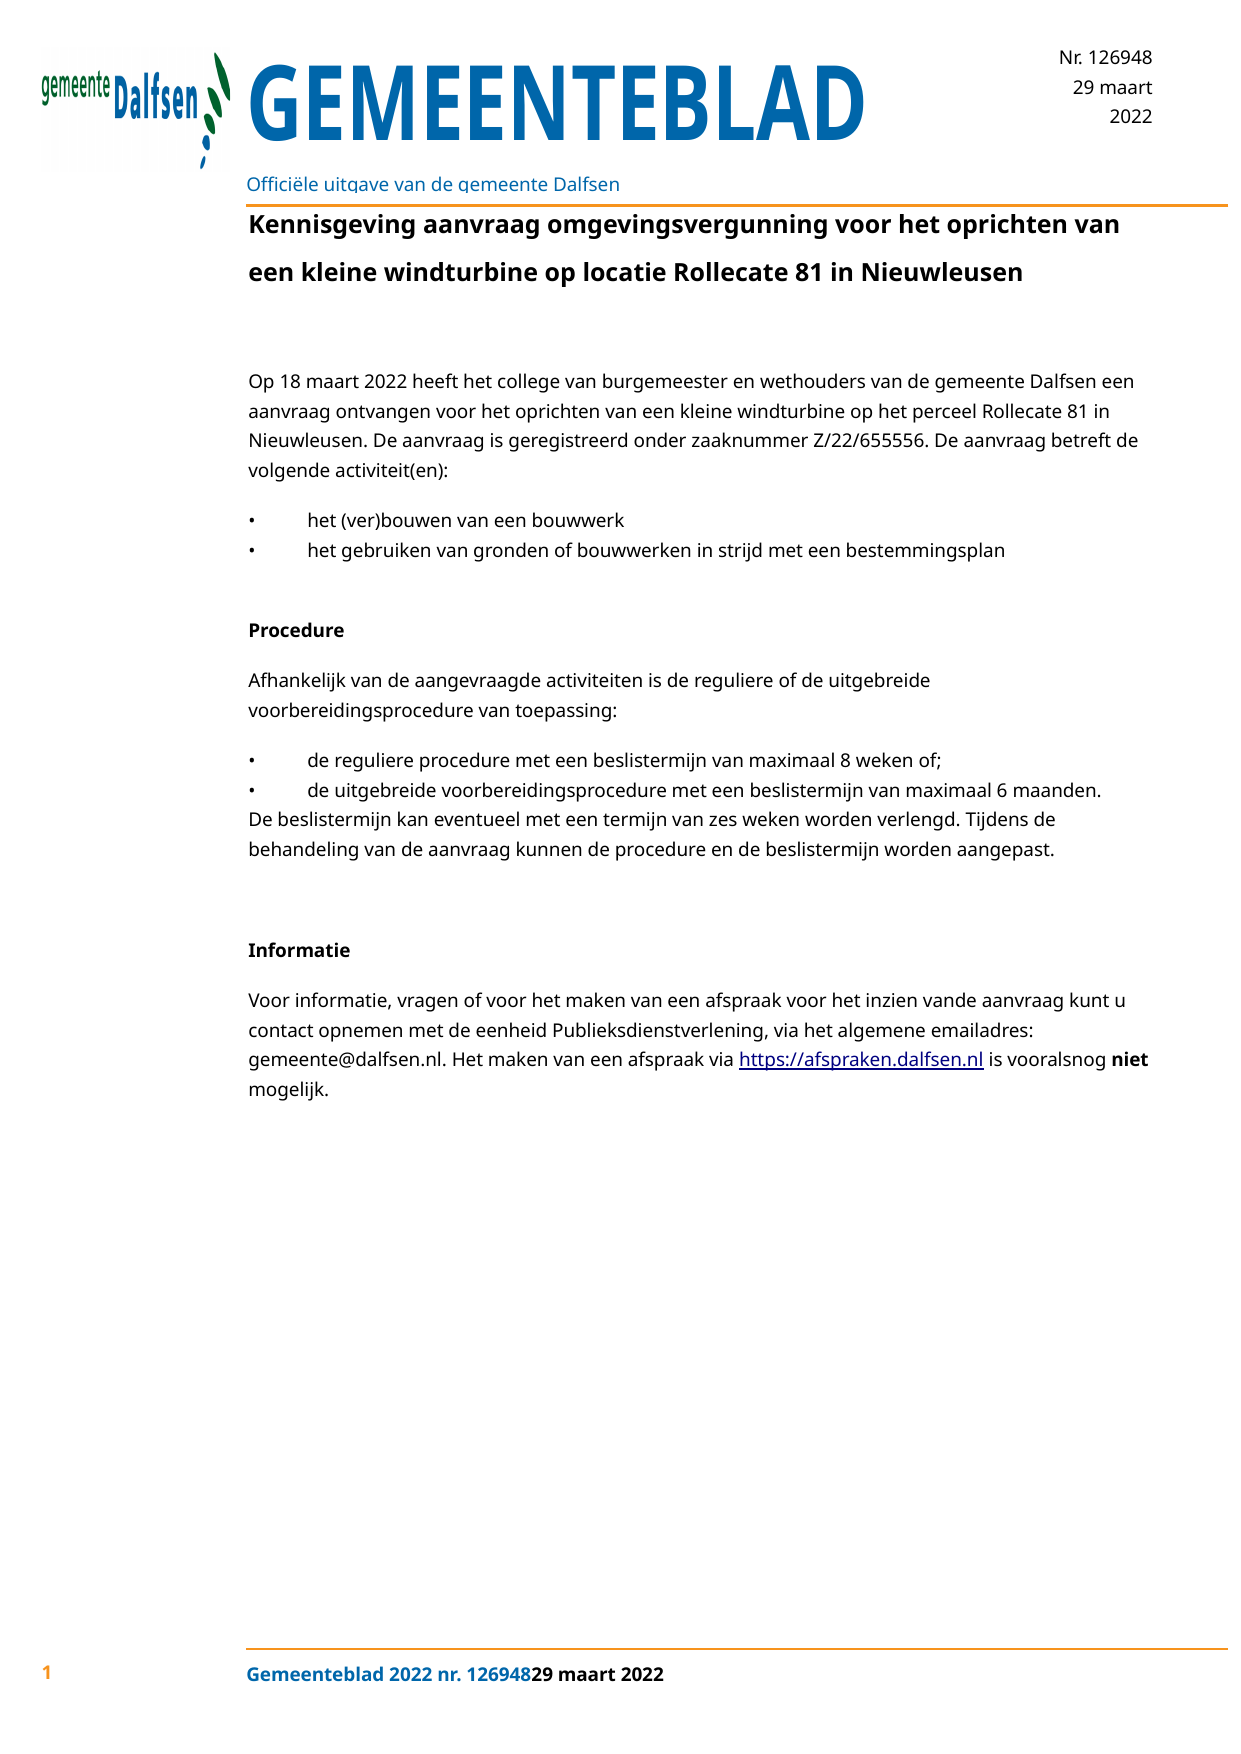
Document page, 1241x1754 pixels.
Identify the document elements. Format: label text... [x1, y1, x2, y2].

list het gebruiken van gronden of bouwwerken in strijd met een bestemmingsplan [248, 537, 1152, 563]
text Afhankelijk van de aangevraagde activiteiten is de reguliere of de uitgebreide voorbereidingsprocedure van toepassing: [248, 667, 1152, 723]
picture [41, 47, 231, 172]
text De beslistermijn kan eventueel met een termijn van zes weken worden verlengd. Tijdens de behandeling van de aanvraag kunnen de procedure en de beslistermijn worden aangepast. [248, 807, 1152, 862]
text Op 18 maart 2022 heeft het college van burgemeester en wethouders van de gemeente Dalfsen een aanvraag ontvangen voor het oprichten van een kleine windturbine op het perceel Rollecate 81 in Nieuwleusen. De aanvraag is geregistreerd onder zaaknummer Z/22/655556. De aanvraag betreft de volgende activiteit(en): [248, 368, 1152, 483]
text Informatie [248, 937, 1152, 963]
text Voor informatie, vragen of voor het maken van een afspraak voor het inzien vande aanvraag kunt u contact opnemen met de eenheid Publieksdienstverlening, via het algemene emailadres: gemeente@dalfsen.nl. Het maken van een afspraak via https://afspraken.dalfsen.nl is vooralsnog niet mogelijk. [248, 987, 1152, 1102]
text Kennisgeving aanvraag omgevingsvergunning voor het oprichten van een kleine windturbine op locatie Rollecate 81 in Nieuwleusen [248, 207, 1152, 288]
list de uitgebreide voorbereidingsprocedure met een beslistermijn van maximaal 6 maanden. [248, 777, 1152, 803]
text Procedure [248, 617, 1152, 643]
list het (ver)bouwen van een bouwwerk [248, 507, 1152, 533]
list de reguliere procedure met een beslistermijn van maximaal 8 weken of; [248, 747, 1152, 773]
